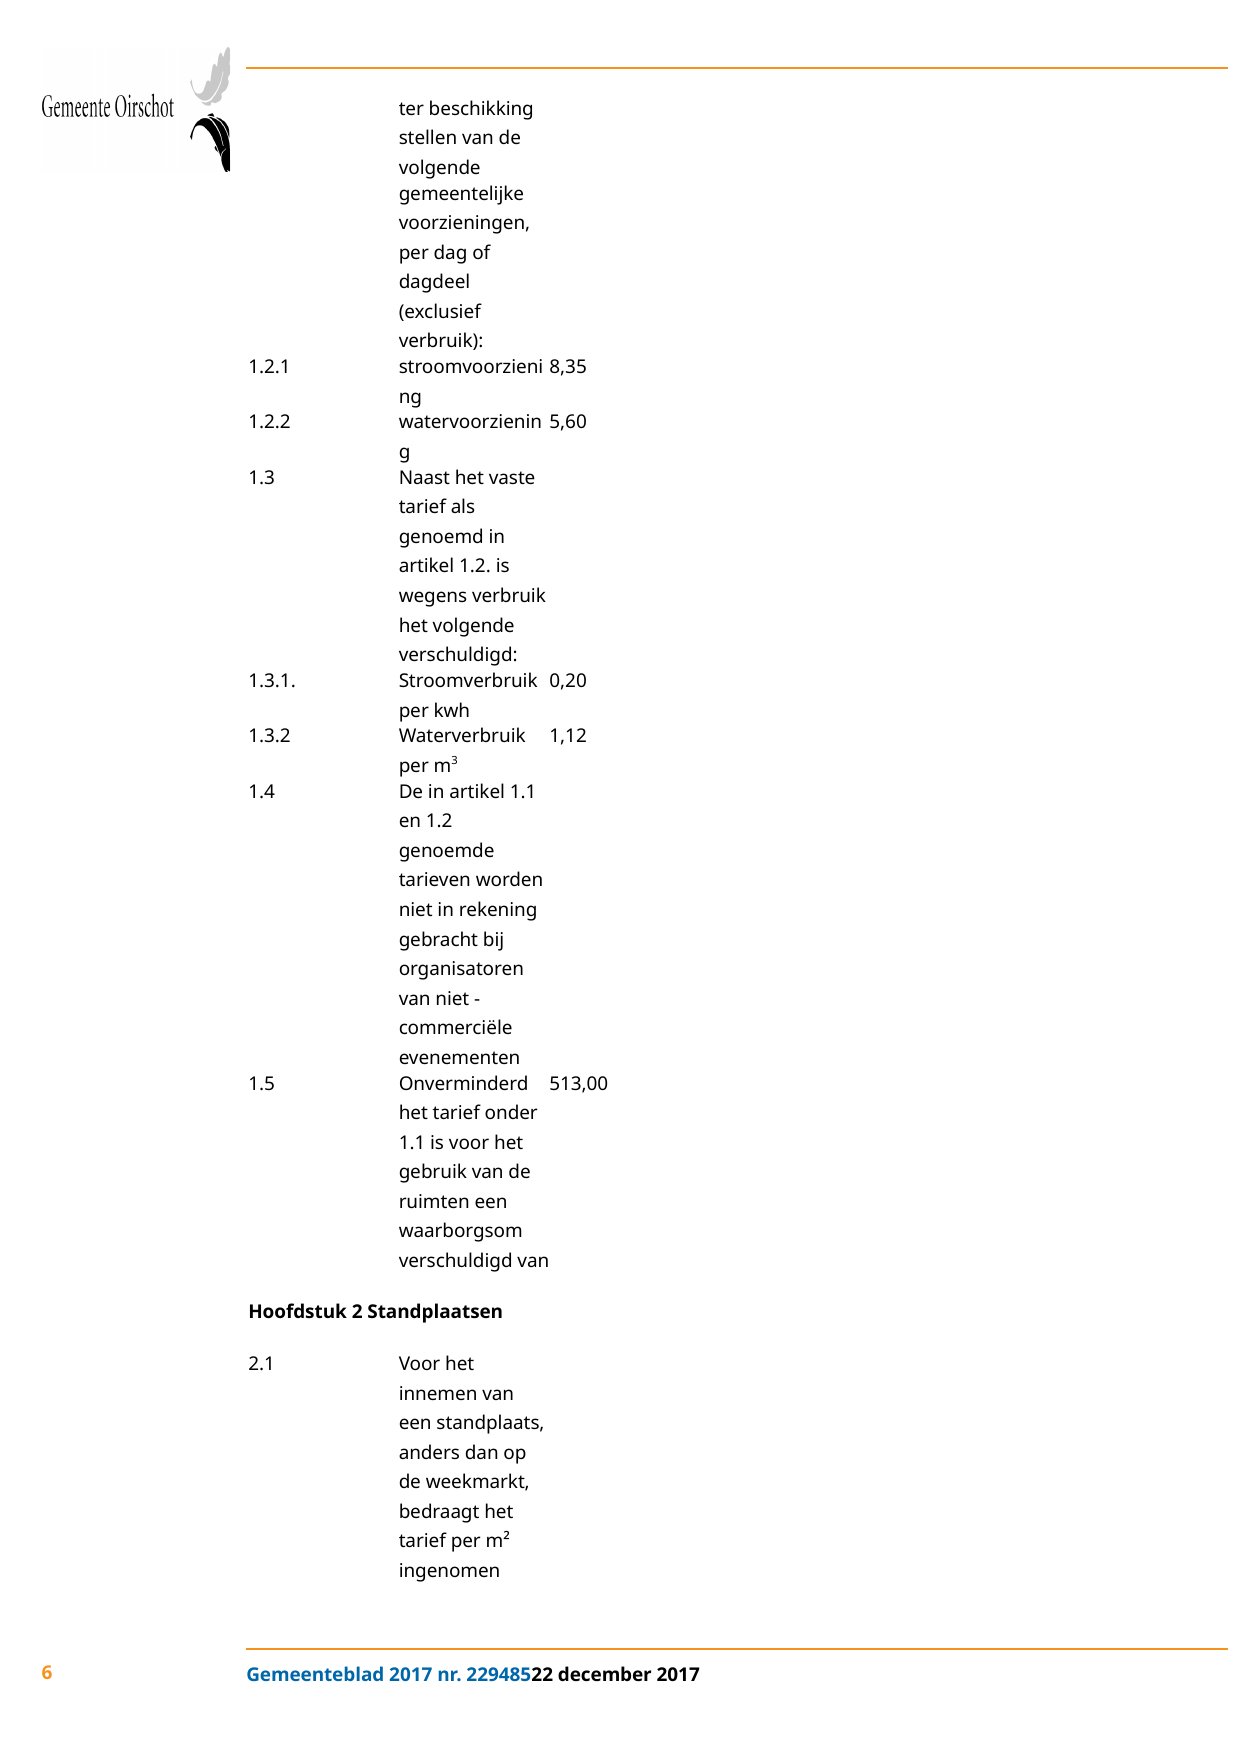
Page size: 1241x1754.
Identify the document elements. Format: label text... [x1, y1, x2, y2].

table_cell [549, 1299, 700, 1324]
table_cell 5,60 [549, 409, 700, 464]
table_cell 1.2.2 [248, 409, 398, 464]
table_cell stroomvoorziening [399, 353, 549, 409]
table_cell Waterverbruik per m3 [399, 723, 549, 778]
table_cell [549, 1325, 700, 1350]
table_cell 1.2.1 [248, 353, 398, 409]
table_cell Naast het vaste tarief als genoemd in artikel 1.2. is wegens verbruik het volgende verschuldigd: [399, 464, 549, 667]
table_cell [700, 180, 850, 353]
table_cell De in artikel 1.1 en 1.2 genoemde tarieven worden niet in rekening gebracht bij organisatoren van niet - commerciële evenementen [399, 778, 549, 1070]
table_cell 2.1 [248, 1350, 398, 1583]
table_cell Stroomverbruik per kwh [399, 667, 549, 722]
table_cell [549, 95, 700, 180]
table_cell Hoofdstuk 2 Standplaatsen [248, 1299, 549, 1324]
table_cell [248, 180, 398, 353]
table_cell [700, 1070, 850, 1273]
table_cell [248, 1273, 398, 1299]
table_cell Voor het innemen van een standplaats, anders dan op de weekmarkt, bedraagt het tarief per m² ingenomen [399, 1350, 549, 1583]
table_cell [399, 1273, 549, 1299]
table_cell 8,35 [549, 353, 700, 409]
table_cell 0,20 [549, 667, 700, 722]
table_cell [399, 1325, 549, 1350]
table_cell [700, 778, 850, 1070]
table_cell ter beschikking stellen van de volgende [399, 95, 549, 180]
table_cell [248, 95, 398, 180]
table_cell gemeentelijke voorzieningen, per dag of dagdeel (exclusief verbruik): [399, 180, 549, 353]
table_cell [549, 1350, 700, 1583]
table_cell 1.3 [248, 464, 398, 667]
table_cell 1.4 [248, 778, 398, 1070]
table_cell [700, 667, 850, 722]
table_cell [700, 409, 850, 464]
table_cell 1.3.2 [248, 723, 398, 778]
table_cell [700, 95, 850, 180]
table_cell [700, 723, 850, 778]
table_cell [700, 1325, 850, 1350]
table_cell [700, 353, 850, 409]
table_cell 513,00 [549, 1070, 700, 1273]
picture [41, 47, 231, 172]
table_cell [549, 464, 700, 667]
table_cell 1,12 [549, 723, 700, 778]
table_cell [549, 778, 700, 1070]
table_cell 1.3.1. [248, 667, 398, 722]
table_cell [700, 1273, 850, 1299]
table_cell [700, 1299, 850, 1324]
table_cell Onverminderd het tarief onder 1.1 is voor het gebruik van de ruimten een waarborgsom verschuldigd van [399, 1070, 549, 1273]
table_cell watervoorziening [399, 409, 549, 464]
table_cell [549, 180, 700, 353]
table_cell [549, 1273, 700, 1299]
table_cell [700, 464, 850, 667]
table_cell [248, 1325, 398, 1350]
table_cell [700, 1350, 850, 1583]
table_cell 1.5 [248, 1070, 398, 1273]
